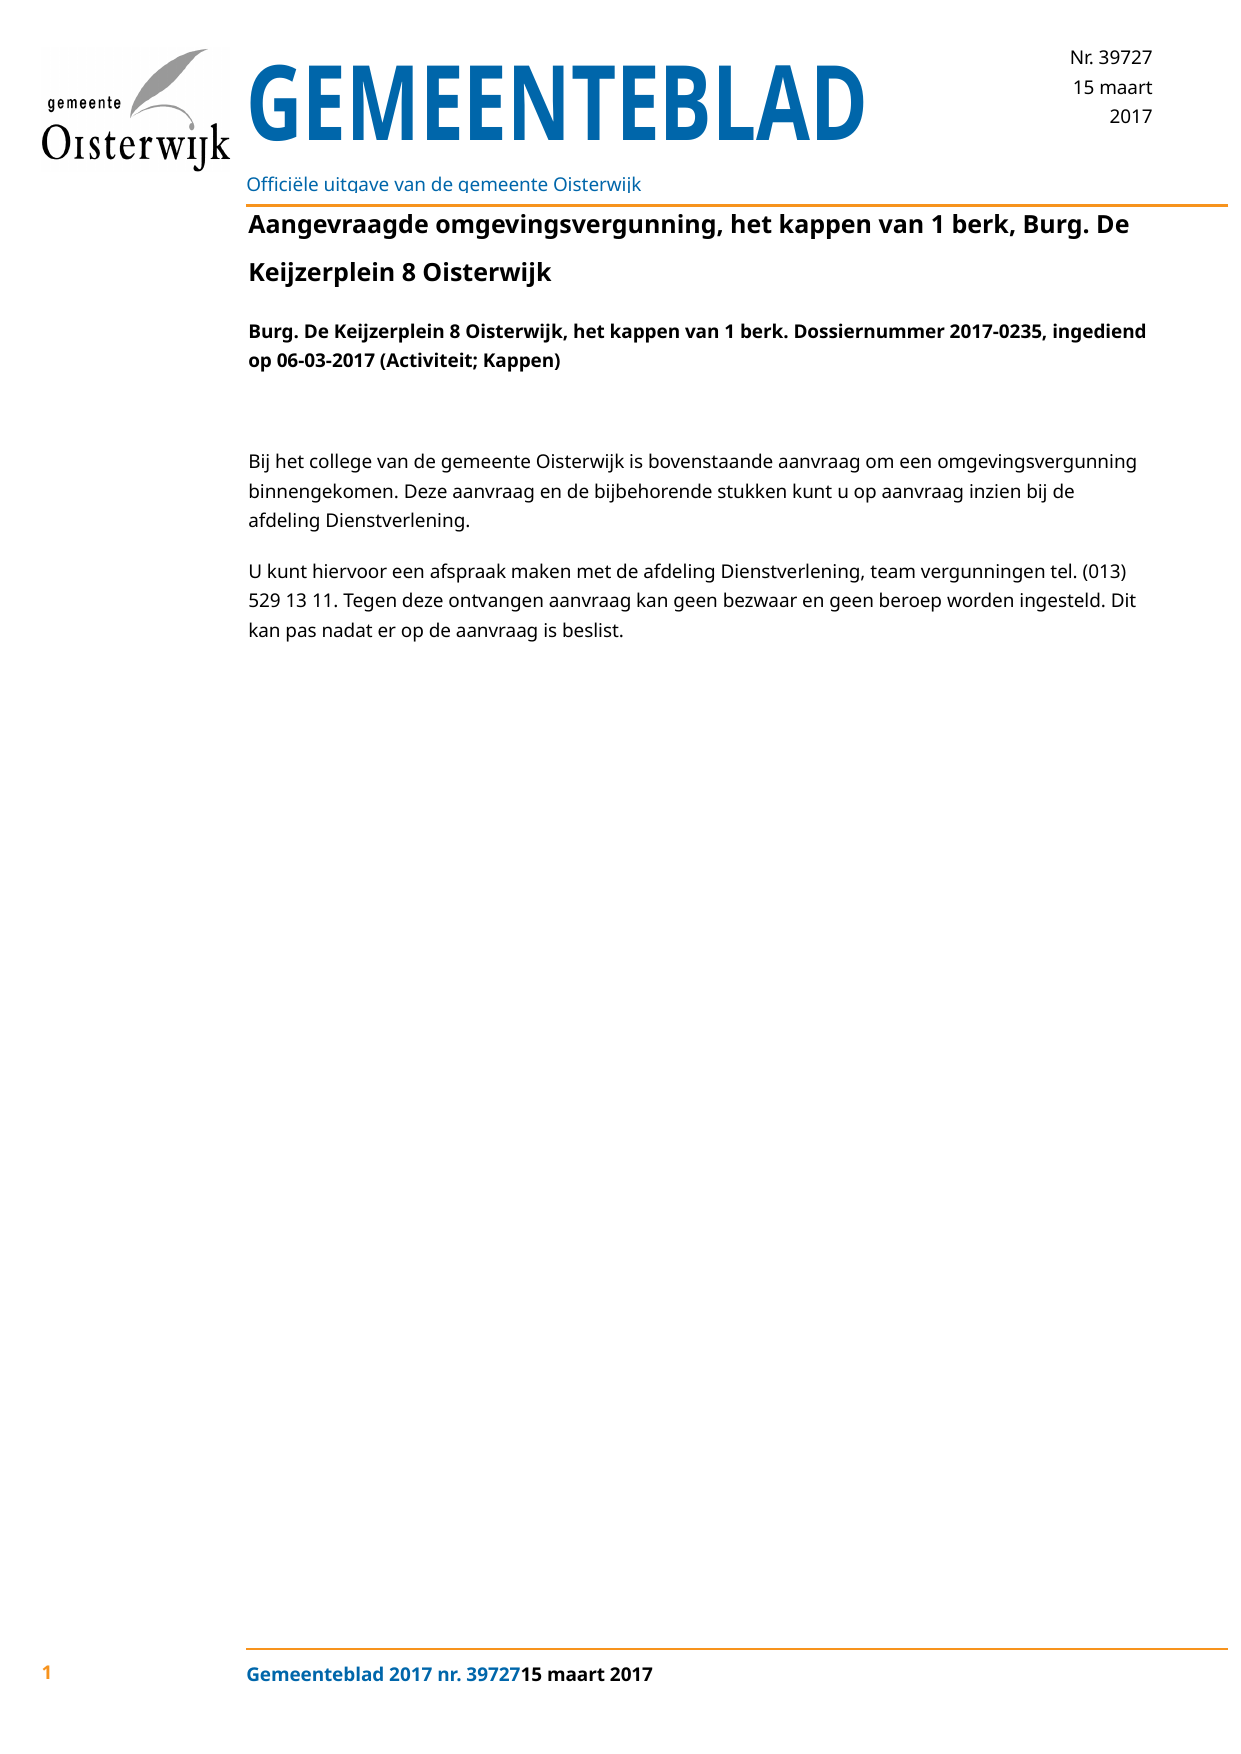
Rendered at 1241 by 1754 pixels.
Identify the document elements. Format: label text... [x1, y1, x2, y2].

picture [41, 47, 231, 172]
text Bij het college van de gemeente Oisterwijk is bovenstaande aanvraag om een omgevingsvergunning binnengekomen. Deze aanvraag en de bijbehorende stukken kunt u op aanvraag inzien bij de afdeling Dienstverlening. [248, 448, 1152, 533]
text Burg. De Keijzerplein 8 Oisterwijk, het kappen van 1 berk. Dossiernummer 2017-0235, ingediend op 06-03-2017 (Activiteit; Kappen) [248, 318, 1152, 373]
text Aangevraagde omgevingsvergunning, het kappen van 1 berk, Burg. De Keijzerplein 8 Oisterwijk [248, 207, 1152, 288]
text U kunt hiervoor een afspraak maken met de afdeling Dienstverlening, team vergunningen tel. (013) 529 13 11. Tegen deze ontvangen aanvraag kan geen bezwaar en geen beroep worden ingesteld. Dit kan pas nadat er op de aanvraag is beslist. [248, 558, 1152, 643]
